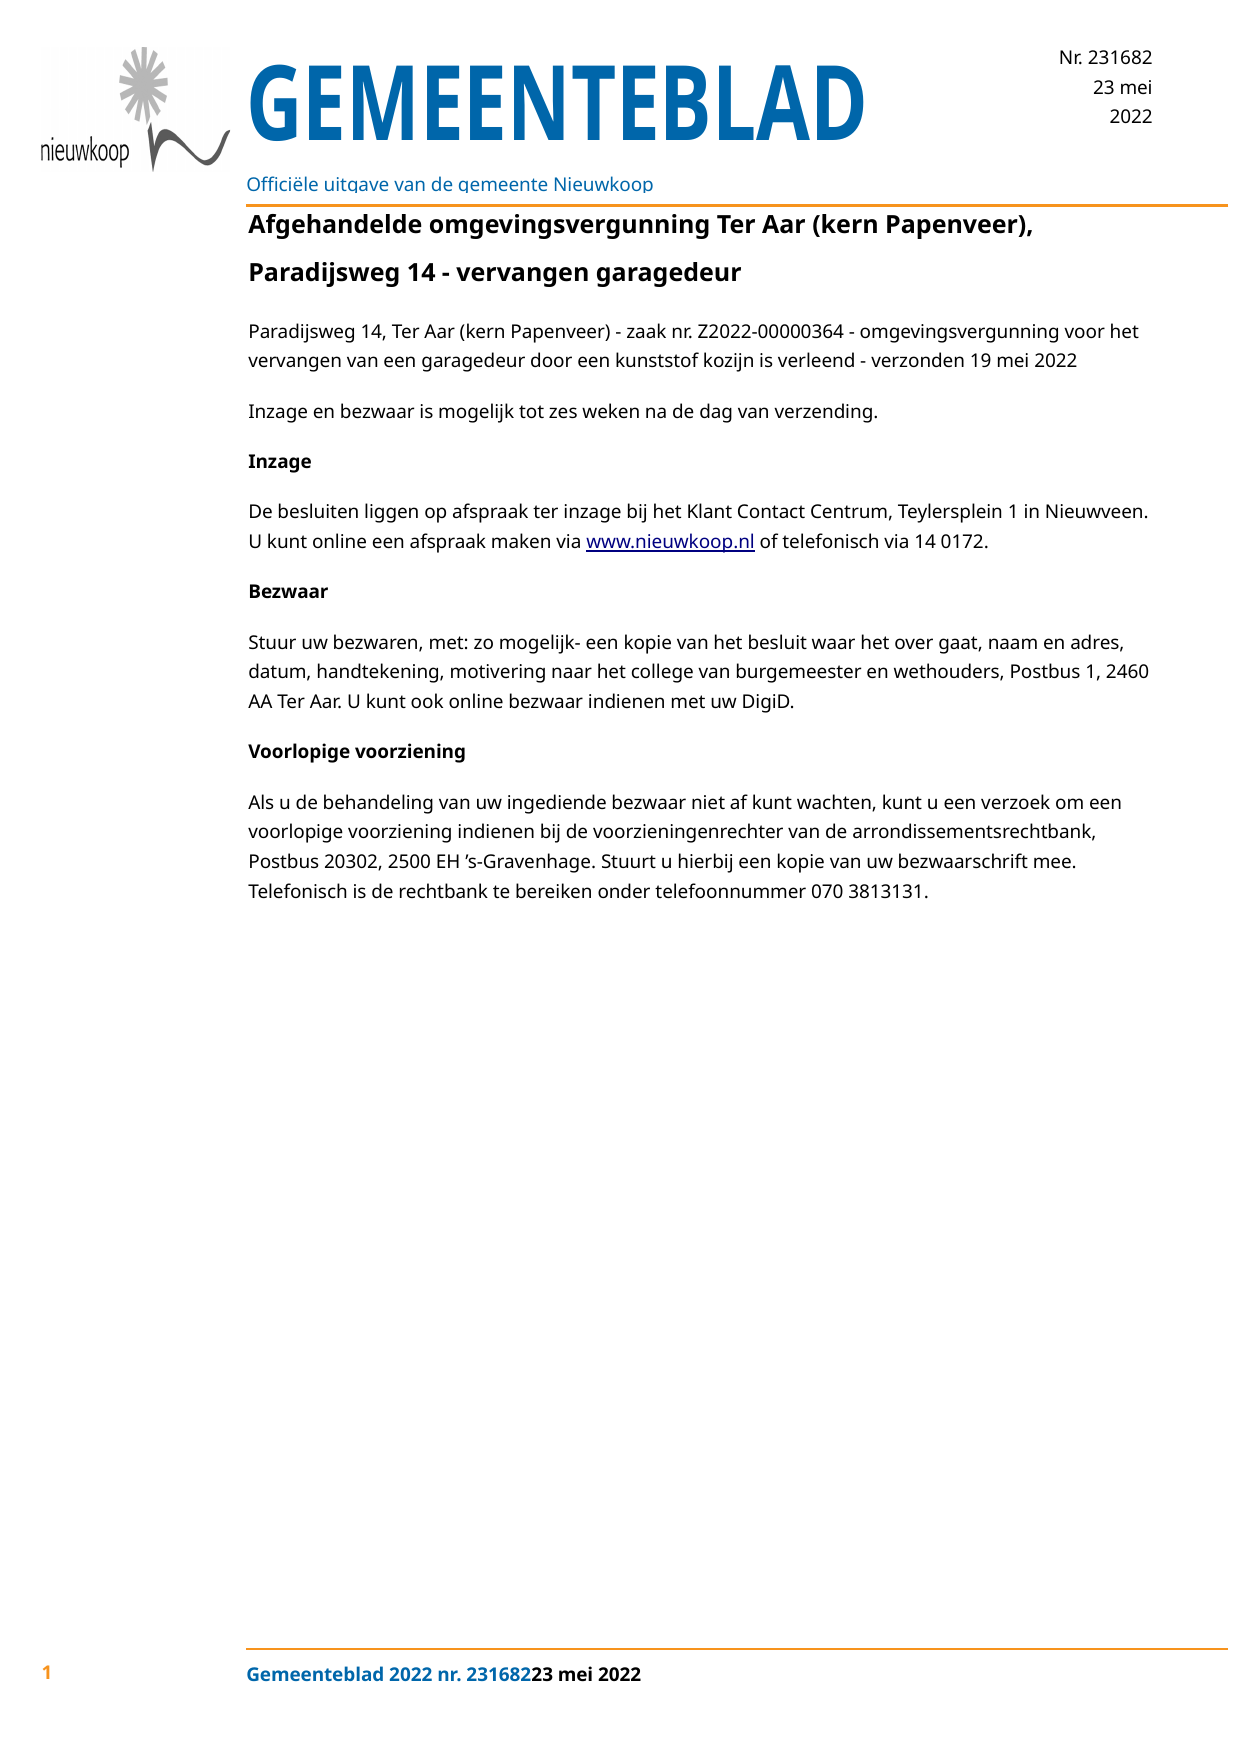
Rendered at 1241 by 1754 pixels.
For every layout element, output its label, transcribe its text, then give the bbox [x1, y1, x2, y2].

text De besluiten liggen op afspraak ter inzage bij het Klant Contact Centrum, Teylersplein 1 in Nieuwveen. U kunt online een afspraak maken via www.nieuwkoop.nl of telefonisch via 14 0172. [248, 499, 1152, 554]
picture [41, 47, 231, 172]
text Voorlopige voorziening [248, 739, 1152, 764]
text Afgehandelde omgevingsvergunning Ter Aar (kern Papenveer), Paradijsweg 14 - vervangen garagedeur [248, 207, 1152, 288]
text Inzage en bezwaar is mogelijk tot zes weken na de dag van verzending. [248, 398, 1152, 424]
text Als u de behandeling van uw ingediende bezwaar niet af kunt wachten, kunt u een verzoek om een voorlopige voorziening indienen bij de voorzieningenrechter van de arrondissementsrechtbank, Postbus 20302, 2500 EH ’s-Gravenhage. Stuurt u hierbij een kopie van uw bezwaarschrift mee. Telefonisch is de rechtbank te bereiken onder telefoonnummer 070 3813131. [248, 789, 1152, 904]
text Bezwaar [248, 579, 1152, 604]
text Stuur uw bezwaren, met: zo mogelijk- een kopie van het besluit waar het over gaat, naam en adres, datum, handtekening, motivering naar het college van burgemeester en wethouders, Postbus 1, 2460 AA Ter Aar. U kunt ook online bezwaar indienen met uw DigiD. [248, 629, 1152, 714]
text Inzage [248, 448, 1152, 474]
text Paradijsweg 14, Ter Aar (kern Papenveer) - zaak nr. Z2022-00000364 - omgevingsvergunning voor het vervangen van een garagedeur door een kunststof kozijn is verleend - verzonden 19 mei 2022 [248, 318, 1152, 373]
